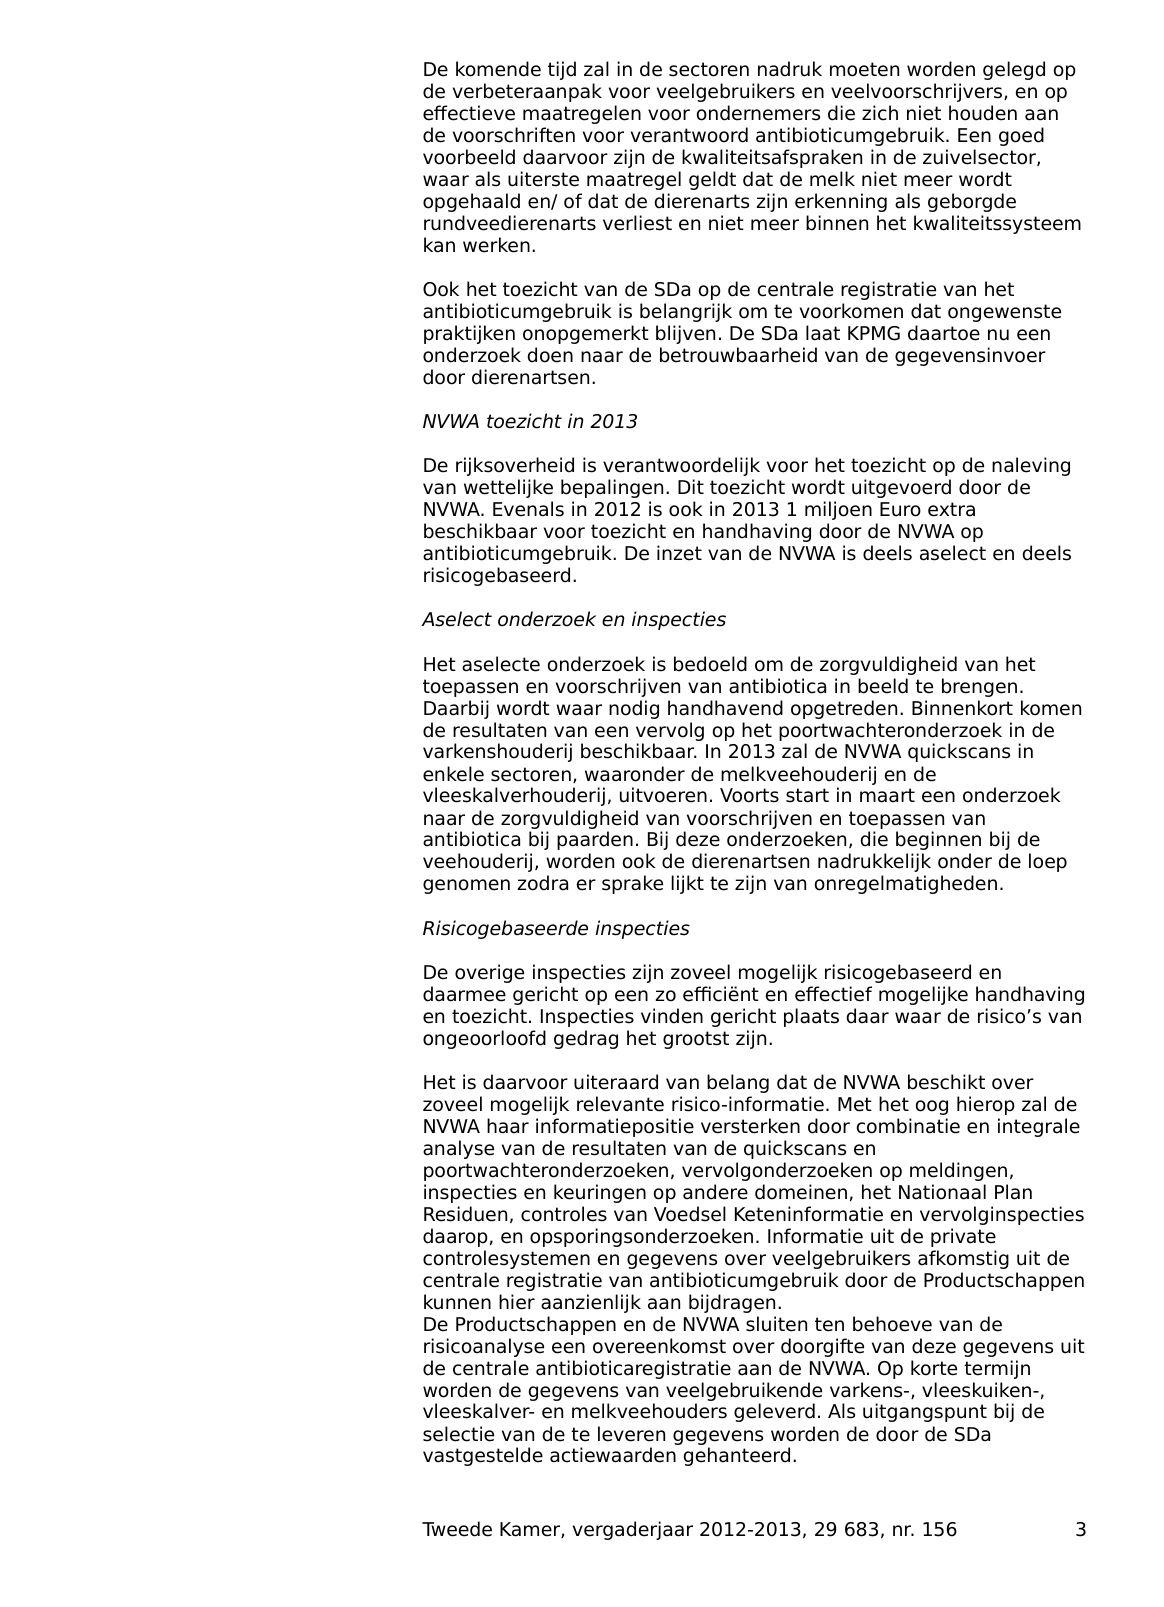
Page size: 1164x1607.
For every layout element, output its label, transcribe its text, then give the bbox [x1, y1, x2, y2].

subtitle Aselect onderzoek en inspecties [422, 609, 1087, 631]
text Ook het toezicht van de SDa op de centrale registratie van het antibioticumgebruik is belangrijk om te voorkomen dat ongewenste praktijken onopgemerkt blijven. De SDa laat KPMG daartoe nu een onderzoek doen naar de betrouwbaarheid van de gegevensinvoer door dierenartsen. [422, 279, 1087, 389]
text De rijksoverheid is verantwoordelijk voor het toezicht op de naleving van wettelijke bepalingen. Dit toezicht wordt uitgevoerd door de NVWA. Evenals in 2012 is ook in 2013 1 miljoen Euro extra beschikbaar voor toezicht en handhaving door de NVWA op antibioticumgebruik. De inzet van de NVWA is deels aselect en deels risicogebaseerd. [422, 455, 1087, 587]
text De overige inspecties zijn zoveel mogelijk risicogebaseerd en daarmee gericht op een zo efficiënt en effectief mogelijke handhaving en toezicht. Inspecties vinden gericht plaats daar waar de risico’s van ongeoorloofd gedrag het grootst zijn. [422, 962, 1087, 1049]
subtitle NVWA toezicht in 2013 [422, 411, 1087, 433]
text Het aselecte onderzoek is bedoeld om de zorgvuldigheid van het toepassen en voorschrijven van antibiotica in beeld te brengen. Daarbij wordt waar nodig handhavend opgetreden. Binnenkort komen de resultaten van een vervolg op het poortwachteronderzoek in de varkenshouderij beschikbaar. In 2013 zal de NVWA quickscans in enkele sectoren, waaronder de melkveehouderij en de vleeskalverhouderij, uitvoeren. Voorts start in maart een onderzoek naar de zorgvuldigheid van voorschrijven en toepassen van antibiotica bij paarden. Bij deze onderzoeken, die beginnen bij de veehouderij, worden ook de dierenartsen nadrukkelijk onder de loep genomen zodra er sprake lijkt te zijn van onregelmatigheden. [422, 653, 1087, 895]
text De Productschappen en de NVWA sluiten ten behoeve van de risicoanalyse een overeenkomst over doorgifte van deze gegevens uit de centrale antibioticaregistratie aan de NVWA. Op korte termijn worden de gegevens van veelgebruikende varkens-, vleeskuiken-, vleeskalver- en melkveehouders geleverd. Als uitgangspunt bij de selectie van de te leveren gegevens worden de door de SDa vastgestelde actiewaarden gehanteerd. [422, 1313, 1087, 1467]
text De komende tijd zal in de sectoren nadruk moeten worden gelegd op de verbeteraanpak voor veelgebruikers en veelvoorschrijvers, en op effectieve maatregelen voor ondernemers die zich niet houden aan de voorschriften voor verantwoord antibioticumgebruik. Een goed voorbeeld daarvoor zijn de kwaliteitsafspraken in de zuivelsector, waar als uiterste maatregel geldt dat de melk niet meer wordt opgehaald en/ of dat de dierenarts zijn erkenning als geborgde rundveedierenarts verliest en niet meer binnen het kwaliteitssysteem kan werken. [422, 59, 1087, 257]
text Het is daarvoor uiteraard van belang dat de NVWA beschikt over zoveel mogelijk relevante risico-informatie. Met het oog hierop zal de NVWA haar informatiepositie versterken door combinatie en integrale analyse van de resultaten van de quickscans en poortwachteronderzoeken, vervolgonderzoeken op meldingen, inspecties en keuringen op andere domeinen, het Nationaal Plan Residuen, controles van Voedsel Keteninformatie en vervolginspecties daarop, en opsporingsonderzoeken. Informatie uit de private controlesystemen en gegevens over veelgebruikers afkomstig uit de centrale registratie van antibioticumgebruik door de Productschappen kunnen hier aanzienlijk aan bijdragen. [422, 1072, 1087, 1313]
subtitle Risicogebaseerde inspecties [422, 917, 1087, 939]
